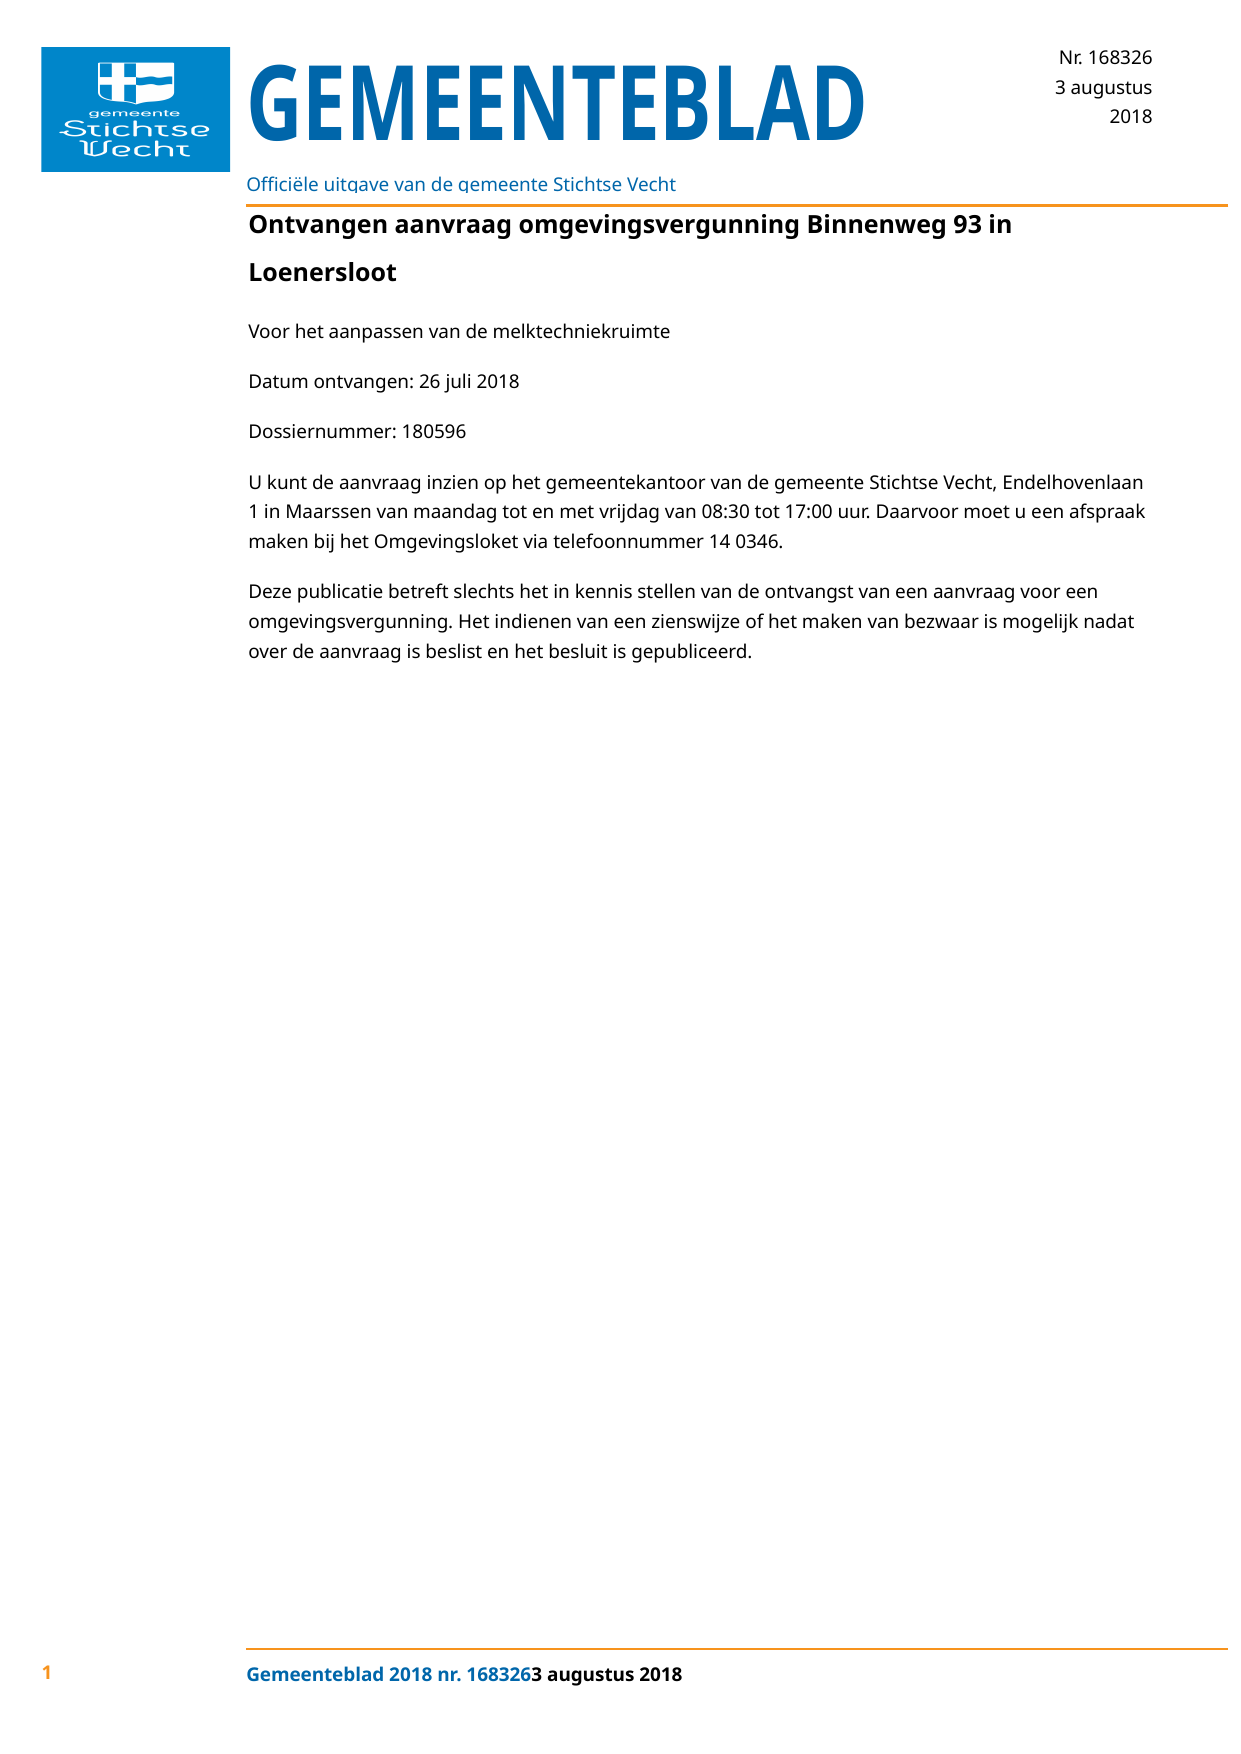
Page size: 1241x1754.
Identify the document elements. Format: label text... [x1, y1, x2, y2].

picture [137, 63, 174, 103]
text Datum ontvangen: 26 juli 2018 [248, 368, 1152, 394]
text U kunt de aanvraag inzien op het gemeentekantoor van de gemeente Stichtse Vecht, Endelhovenlaan 1 in Maarssen van maandag tot en met vrijdag van 08:30 tot 17:00 uur. Daarvoor moet u een afspraak maken bij het Omgevingsloket via telefoonnummer 14 0346. [248, 469, 1152, 554]
text Voor het aanpassen van de melktechniekruimte [248, 318, 1152, 344]
text Dossiernummer: 180596 [248, 419, 1152, 444]
text Deze publicatie betreft slechts het in kennis stellen van de ontvangst van een aanvraag voor een omgevingsvergunning. Het indienen van een zienswijze of het maken van bezwaar is mogelijk nadat over de aanvraag is beslist en het besluit is gepubliceerd. [248, 579, 1152, 664]
picture [99, 63, 135, 101]
text Ontvangen aanvraag omgevingsvergunning Binnenweg 93 in Loenersloot [248, 207, 1152, 288]
